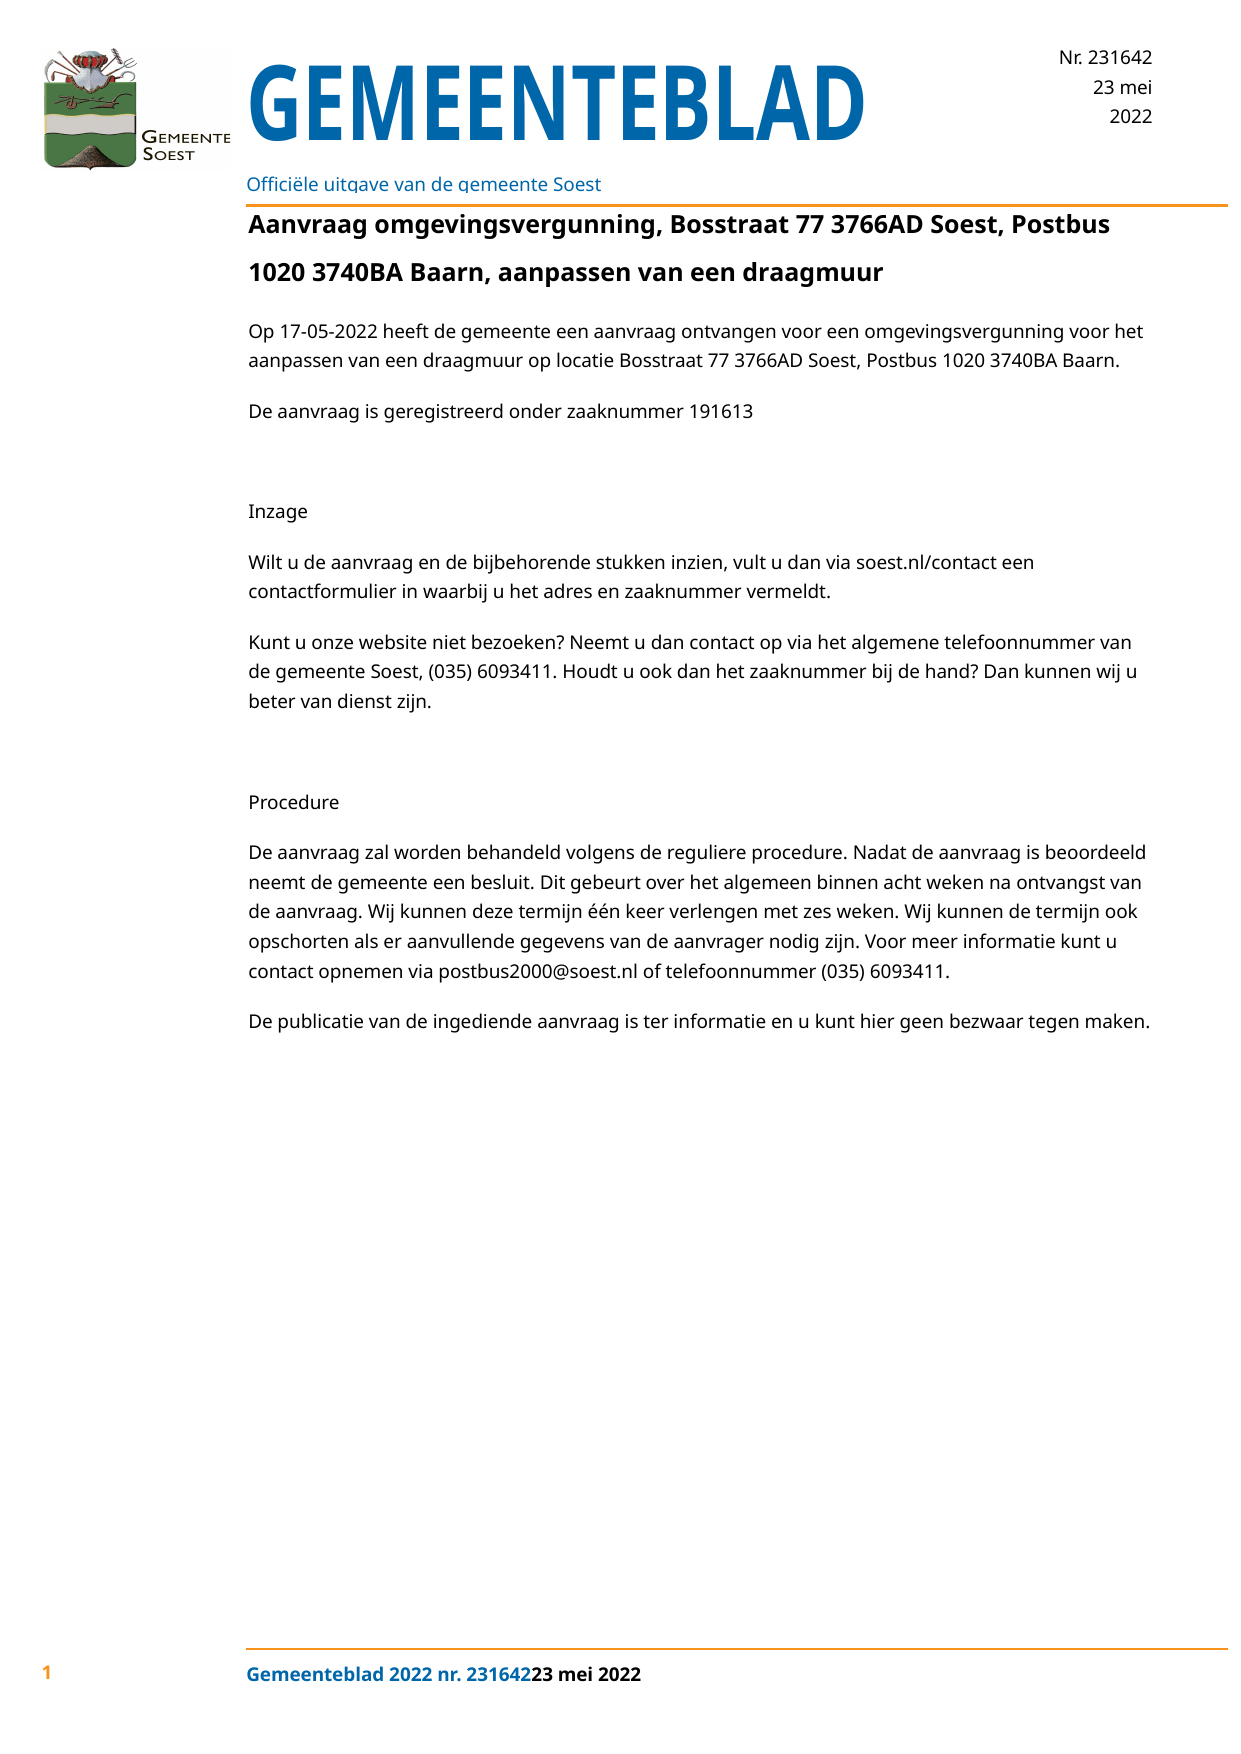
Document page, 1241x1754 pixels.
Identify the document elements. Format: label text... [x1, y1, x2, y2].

text Wilt u de aanvraag en de bijbehorende stukken inzien, vult u dan via soest.nl/contact een contactformulier in waarbij u het adres en zaaknummer vermeldt. [248, 549, 1152, 604]
text De publicatie van de ingediende aanvraag is ter informatie en u kunt hier geen bezwaar tegen maken. [248, 1008, 1152, 1034]
text Op 17-05-2022 heeft de gemeente een aanvraag ontvangen voor een omgevingsvergunning voor het aanpassen van een draagmuur op locatie Bosstraat 77 3766AD Soest, Postbus 1020 3740BA Baarn. [248, 318, 1152, 373]
text Aanvraag omgevingsvergunning, Bosstraat 77 3766AD Soest, Postbus 1020 3740BA Baarn, aanpassen van een draagmuur [248, 207, 1152, 288]
text De aanvraag is geregistreerd onder zaaknummer 191613 [248, 398, 1152, 424]
text Procedure [248, 789, 1152, 815]
text Inzage [248, 499, 1152, 524]
text Kunt u onze website niet bezoeken? Neemt u dan contact op via het algemene telefoonnummer van de gemeente Soest, (035) 6093411. Houdt u ook dan het zaaknummer bij de hand? Dan kunnen wij u beter van dienst zijn. [248, 629, 1152, 714]
text De aanvraag zal worden behandeld volgens de reguliere procedure. Nadat de aanvraag is beoordeeld neemt de gemeente een besluit. Dit gebeurt over het algemeen binnen acht weken na ontvangst van de aanvraag. Wij kunnen deze termijn één keer verlengen met zes weken. Wij kunnen de termijn ook opschorten als er aanvullende gegevens van de aanvrager nodig zijn. Voor meer informatie kunt u contact opnemen via postbus2000@soest.nl of telefoonnummer (035) 6093411. [248, 839, 1152, 984]
picture [41, 47, 231, 172]
